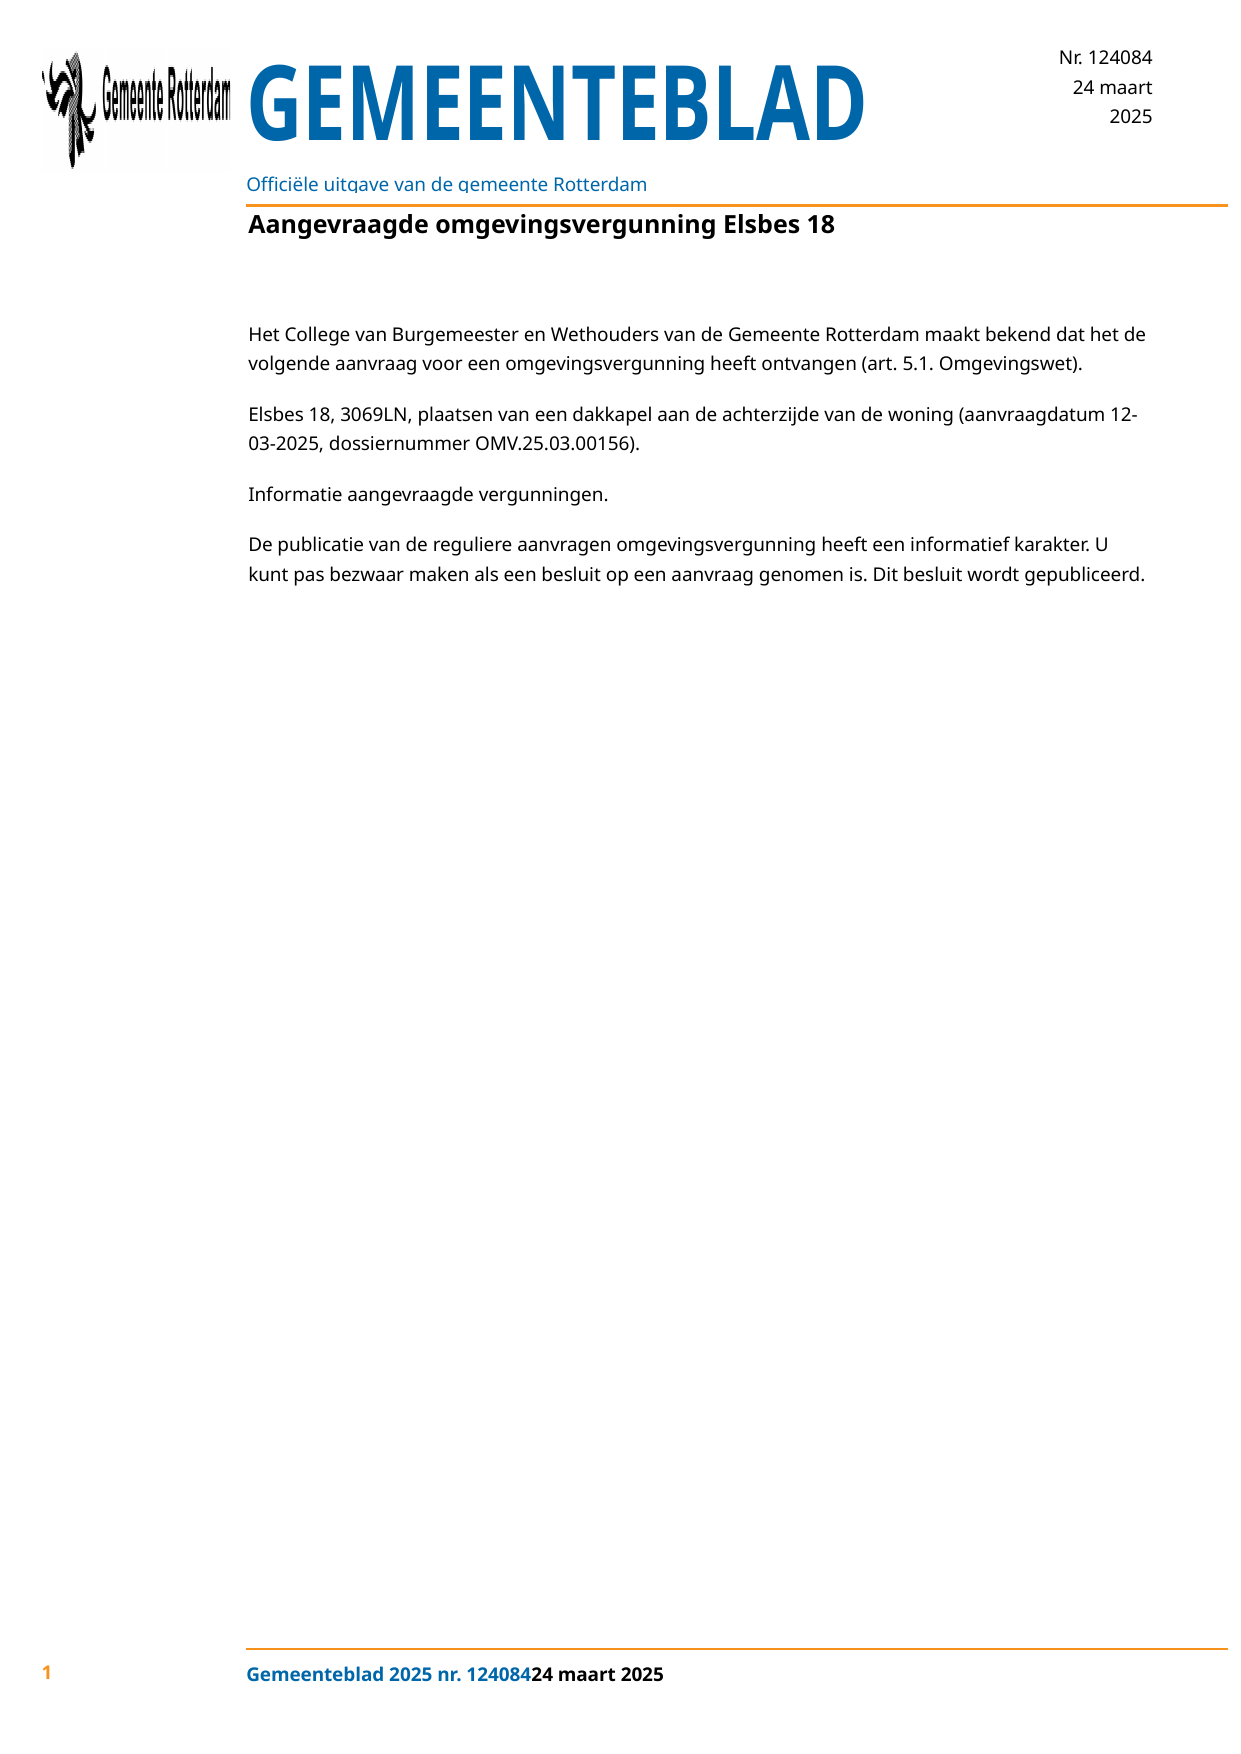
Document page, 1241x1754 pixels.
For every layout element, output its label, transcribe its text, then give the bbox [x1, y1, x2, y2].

text Het College van Burgemeester en Wethouders van de Gemeente Rotterdam maakt bekend dat het de volgende aanvraag voor een omgevingsvergunning heeft ontvangen (art. 5.1. Omgevingswet). [248, 321, 1152, 376]
text De publicatie van de reguliere aanvragen omgevingsvergunning heeft een informatief karakter. U kunt pas bezwaar maken als een besluit op een aanvraag genomen is. Dit besluit wordt gepubliceerd. [248, 531, 1152, 586]
text Aangevraagde omgevingsvergunning Elsbes 18 [248, 207, 1152, 241]
text Elsbes 18, 3069LN, plaatsen van een dakkapel aan de achterzijde van de woning (aanvraagdatum 12-03-2025, dossiernummer OMV.25.03.00156). [248, 401, 1152, 456]
text Informatie aangevraagde vergunningen. [248, 481, 1152, 506]
picture [41, 47, 231, 172]
